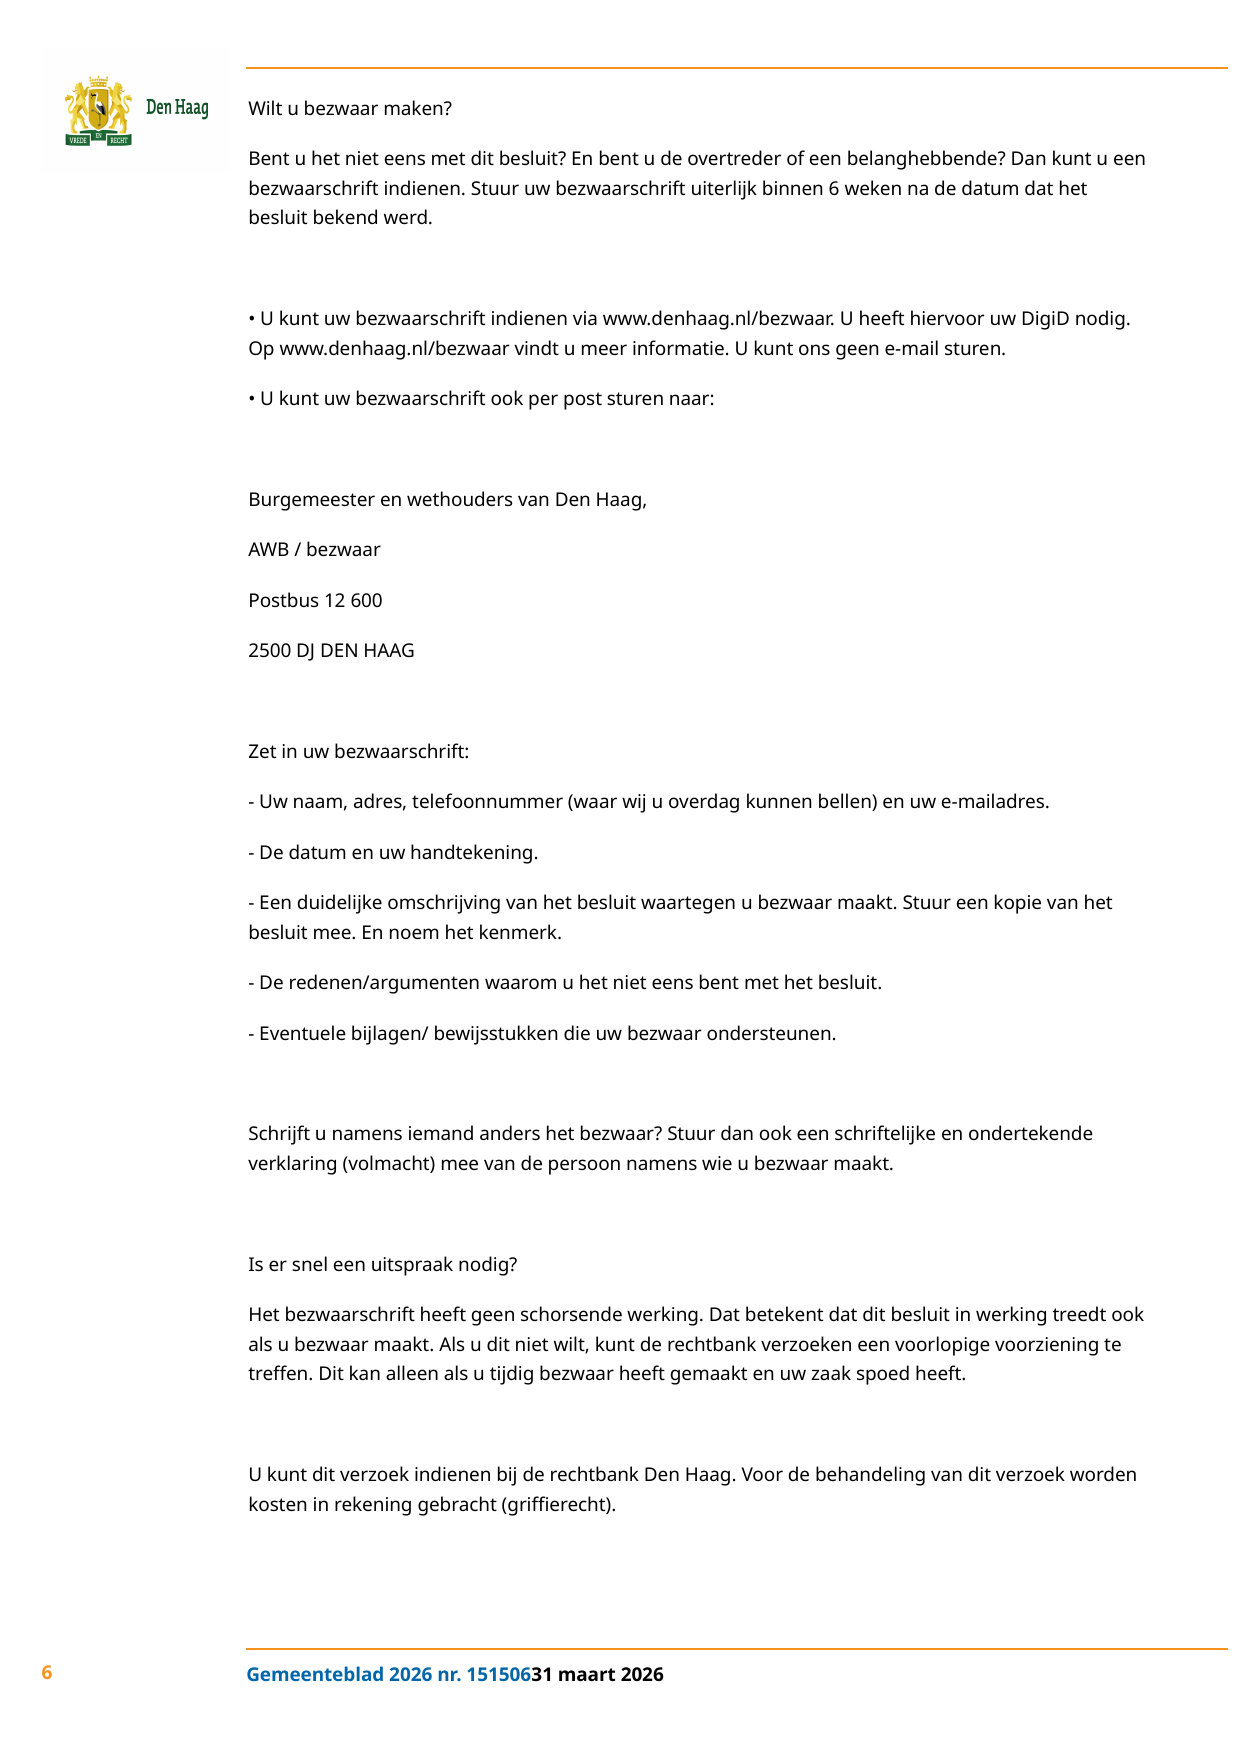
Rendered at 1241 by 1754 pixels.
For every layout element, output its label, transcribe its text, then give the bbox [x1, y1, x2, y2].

text AWB / bezwaar [248, 536, 1152, 562]
text - Uw naam, adres, telefoonnummer (waar wij u overdag kunnen bellen) en uw e-mailadres. [248, 788, 1152, 814]
text Is er snel een uitspraak nodig? [248, 1251, 1152, 1277]
text Schrijft u namens iemand anders het bezwaar? Stuur dan ook een schriftelijke en ondertekende verklaring (volmacht) mee van de persoon namens wie u bezwaar maakt. [248, 1121, 1152, 1176]
text 2500 DJ DEN HAAG [248, 637, 1152, 663]
text Burgemeester en wethouders van Den Haag, [248, 486, 1152, 512]
picture [41, 47, 231, 172]
text - De datum en uw handtekening. [248, 839, 1152, 865]
text Het bezwaarschrift heeft geen schorsende werking. Dat betekent dat dit besluit in werking treedt ook als u bezwaar maakt. Als u dit niet wilt, kunt de rechtbank verzoeken een voorlopige voorziening te treffen. Dit kan alleen als u tijdig bezwaar heeft gemaakt en uw zaak spoed heeft. [248, 1301, 1152, 1386]
text • U kunt uw bezwaarschrift indienen via www.denhaag.nl/bezwaar. U heeft hiervoor uw DigiD nodig. Op www.denhaag.nl/bezwaar vindt u meer informatie. U kunt ons geen e-mail sturen. [248, 305, 1152, 361]
text Wilt u bezwaar maken? [248, 95, 1152, 121]
text U kunt dit verzoek indienen bij de rechtbank Den Haag. Voor de behandeling van dit verzoek worden kosten in rekening gebracht (griffierecht). [248, 1461, 1152, 1517]
text Zet in uw bezwaarschrift: [248, 738, 1152, 764]
text Postbus 12 600 [248, 587, 1152, 613]
text - De redenen/argumenten waarom u het niet eens bent met het besluit. [248, 969, 1152, 995]
text - Eventuele bijlagen/ bewijsstukken die uw bezwaar ondersteunen. [248, 1020, 1152, 1046]
text Bent u het niet eens met dit besluit? En bent u de overtreder of een belanghebbende? Dan kunt u een bezwaarschrift indienen. Stuur uw bezwaarschrift uiterlijk binnen 6 weken na de datum dat het besluit bekend werd. [248, 145, 1152, 230]
text • U kunt uw bezwaarschrift ook per post sturen naar: [248, 385, 1152, 411]
text - Een duidelijke omschrijving van het besluit waartegen u bezwaar maakt. Stuur een kopie van het besluit mee. En noem het kenmerk. [248, 889, 1152, 945]
